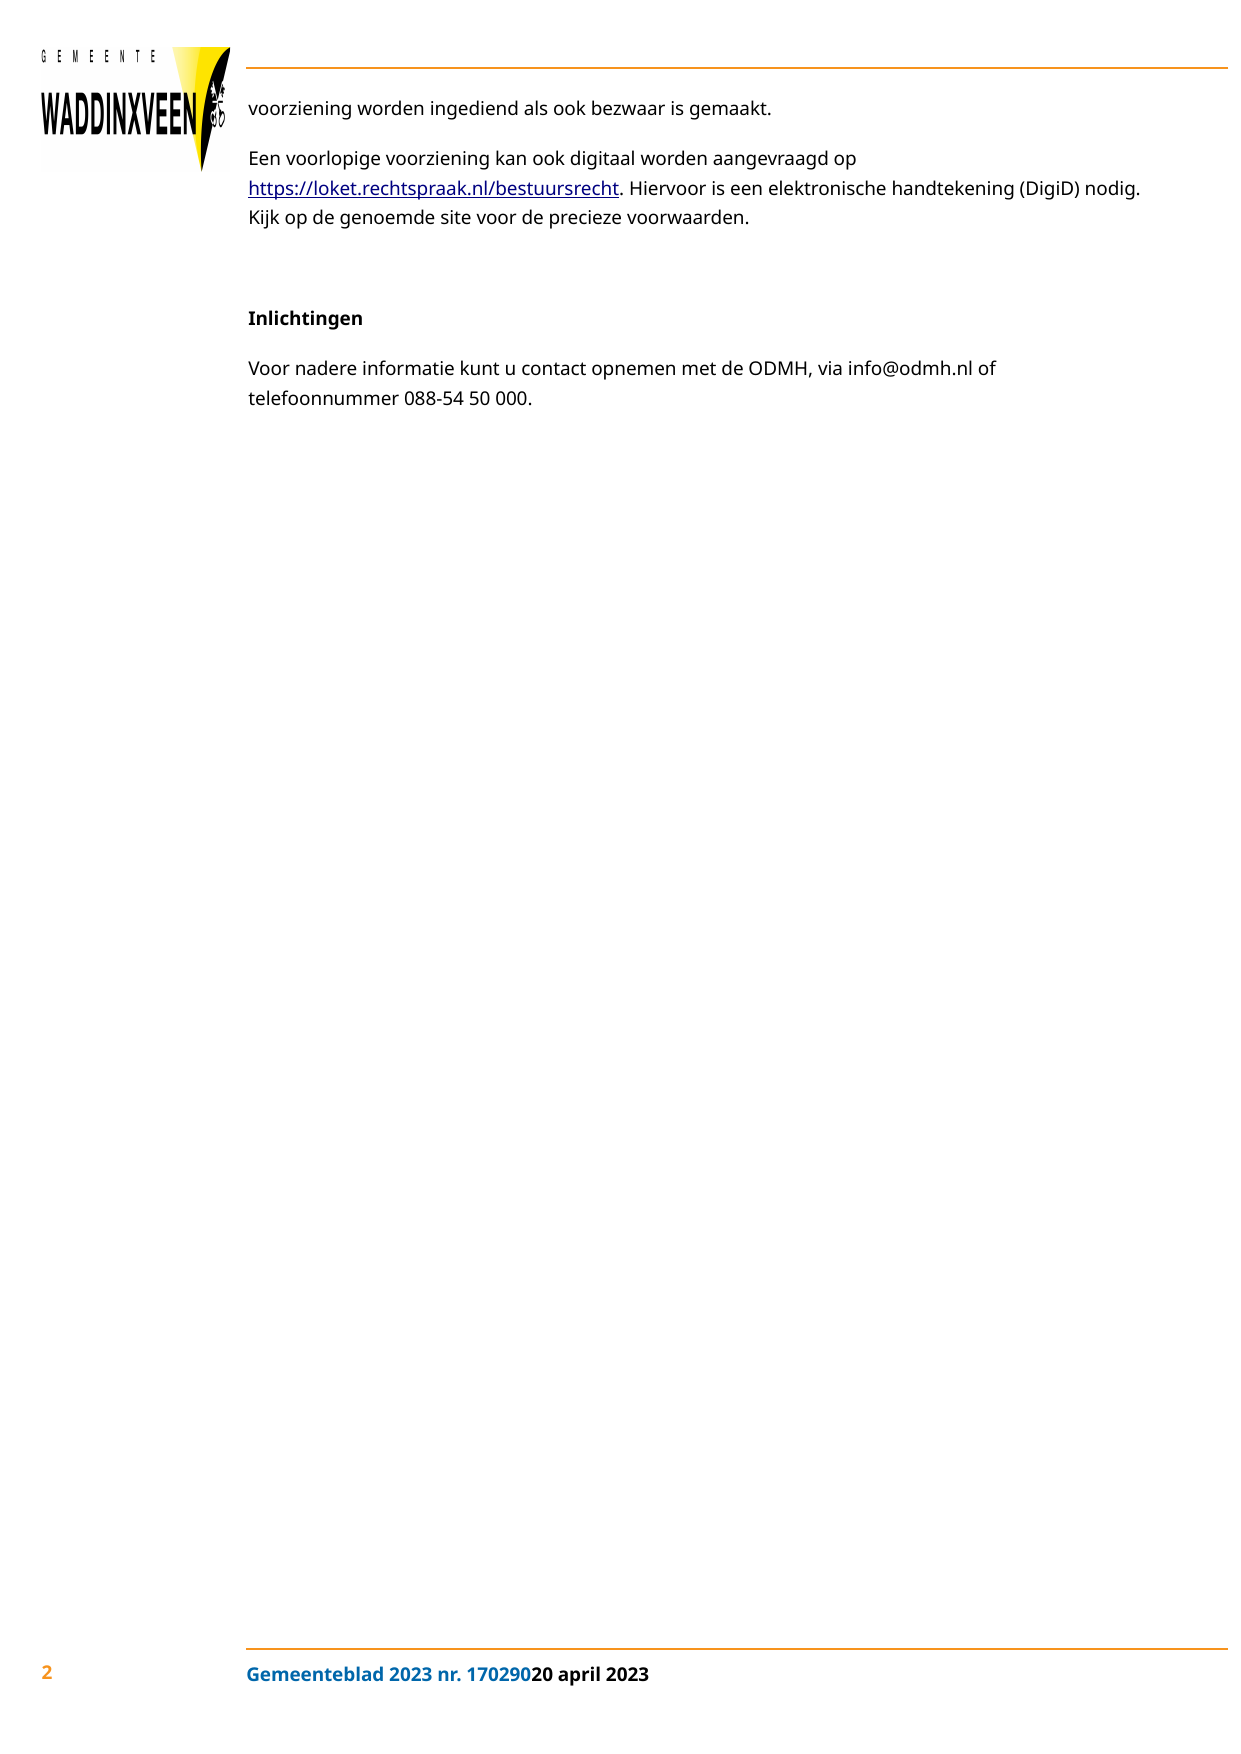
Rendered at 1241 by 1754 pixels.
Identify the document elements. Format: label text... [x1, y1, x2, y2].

picture [41, 47, 231, 172]
text Inlichtingen [248, 305, 1152, 331]
text Een voorlopige voorziening kan ook digitaal worden aangevraagd op https://loket.rechtspraak.nl/bestuursrecht. Hiervoor is een elektronische handtekening (DigiD) nodig. Kijk op de genoemde site voor de precieze voorwaarden. [248, 145, 1152, 230]
text voorziening worden ingediend als ook bezwaar is gemaakt. [248, 95, 1152, 121]
text Voor nadere informatie kunt u contact opnemen met de ODMH, via info@odmh.nl of telefoonnummer 088-54 50 000. [248, 356, 1152, 411]
